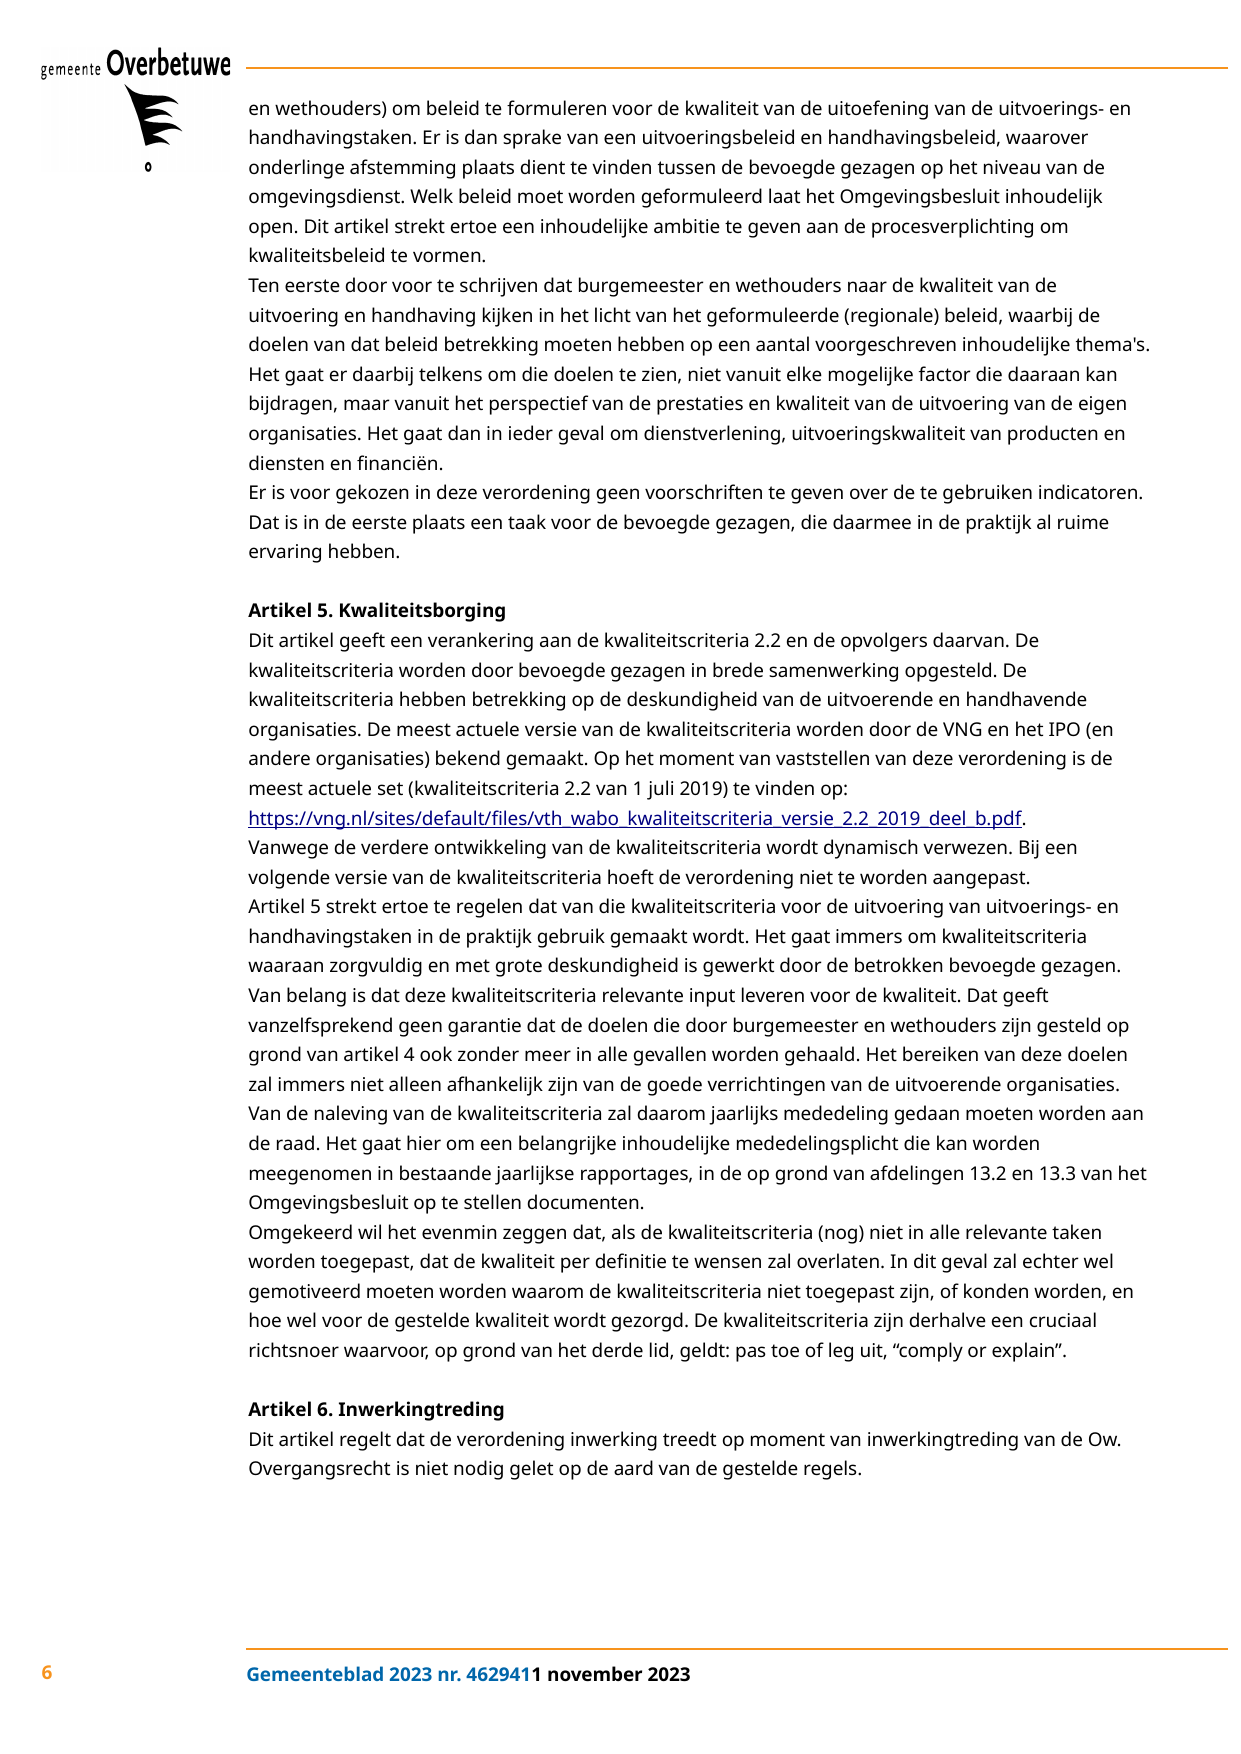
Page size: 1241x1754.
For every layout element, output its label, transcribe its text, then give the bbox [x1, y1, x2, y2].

text Artikel 6. Inwerkingtreding [248, 1396, 1152, 1422]
text Ten eerste door voor te schrijven dat burgemeester en wethouders naar de kwaliteit van de uitvoering en handhaving kijken in het licht van het geformuleerde (regionale) beleid, waarbij de doelen van dat beleid betrekking moeten hebben op een aantal voorgeschreven inhoudelijke thema's. Het gaat er daarbij telkens om die doelen te zien, niet vanuit elke mogelijke factor die daaraan kan bijdragen, maar vanuit het perspectief van de prestaties en kwaliteit van de uitvoering van de eigen organisaties. Het gaat dan in ieder geval om dienstverlening, uitvoeringskwaliteit van producten en diensten en financiën. [248, 272, 1152, 476]
text Dit artikel regelt dat de verordening inwerking treedt op moment van inwerkingtreding van de Ow. [248, 1426, 1152, 1452]
text Artikel 5 strekt ertoe te regelen dat van die kwaliteitscriteria voor de uitvoering van uitvoerings- en handhavingstaken in de praktijk gebruik gemaakt wordt. Het gaat immers om kwaliteitscriteria waaraan zorgvuldig en met grote deskundigheid is gewerkt door de betrokken bevoegde gezagen. Van belang is dat deze kwaliteitscriteria relevante input leveren voor de kwaliteit. Dat geeft vanzelfsprekend geen garantie dat de doelen die door burgemeester en wethouders zijn gesteld op grond van artikel 4 ook zonder meer in alle gevallen worden gehaald. Het bereiken van deze doelen zal immers niet alleen afhankelijk zijn van de goede verrichtingen van de uitvoerende organisaties. Van de naleving van de kwaliteitscriteria zal daarom jaarlijks mededeling gedaan moeten worden aan de raad. Het gaat hier om een belangrijke inhoudelijke mededelingsplicht die kan worden meegenomen in bestaande jaarlijkse rapportages, in de op grond van afdelingen 13.2 en 13.3 van het Omgevingsbesluit op te stellen documenten. [248, 893, 1152, 1215]
text Dit artikel geeft een verankering aan de kwaliteitscriteria 2.2 en de opvolgers daarvan. De kwaliteitscriteria worden door bevoegde gezagen in brede samenwerking opgesteld. De kwaliteitscriteria hebben betrekking op de deskundigheid van de uitvoerende en handhavende organisaties. De meest actuele versie van de kwaliteitscriteria worden door de VNG en het IPO (en andere organisaties) bekend gemaakt. Op het moment van vaststellen van deze verordening is de meest actuele set (kwaliteitscriteria 2.2 van 1 juli 2019) te vinden op: https://vng.nl/sites/default/files/vth_wabo_kwaliteitscriteria_versie_2.2_2019_deel_b.pdf. [248, 627, 1152, 831]
picture [41, 47, 231, 172]
text en wethouders) om beleid te formuleren voor de kwaliteit van de uitoefening van de uitvoerings- en handhavingstaken. Er is dan sprake van een uitvoeringsbeleid en handhavingsbeleid, waarover onderlinge afstemming plaats dient te vinden tussen de bevoegde gezagen op het niveau van de omgevingsdienst. Welk beleid moet worden geformuleerd laat het Omgevingsbesluit inhoudelijk open. Dit artikel strekt ertoe een inhoudelijke ambitie te geven aan de procesverplichting om kwaliteitsbeleid te vormen. [248, 95, 1152, 268]
text Omgekeerd wil het evenmin zeggen dat, als de kwaliteitscriteria (nog) niet in alle relevante taken worden toegepast, dat de kwaliteit per definitie te wensen zal overlaten. In dit geval zal echter wel gemotiveerd moeten worden waarom de kwaliteitscriteria niet toegepast zijn, of konden worden, en hoe wel voor de gestelde kwaliteit wordt gezorgd. De kwaliteitscriteria zijn derhalve een cruciaal richtsnoer waarvoor, op grond van het derde lid, geldt: pas toe of leg uit, “comply or explain”. [248, 1219, 1152, 1363]
text Overgangsrecht is niet nodig gelet op de aard van de gestelde regels. [248, 1456, 1152, 1481]
text Artikel 5. Kwaliteitsborging [248, 598, 1152, 623]
text Vanwege de verdere ontwikkeling van de kwaliteitscriteria wordt dynamisch verwezen. Bij een volgende versie van de kwaliteitscriteria hoeft de verordening niet te worden aangepast. [248, 834, 1152, 890]
text Er is voor gekozen in deze verordening geen voorschriften te geven over de te gebruiken indicatoren. Dat is in de eerste plaats een taak voor de bevoegde gezagen, die daarmee in de praktijk al ruime ervaring hebben. [248, 479, 1152, 564]
